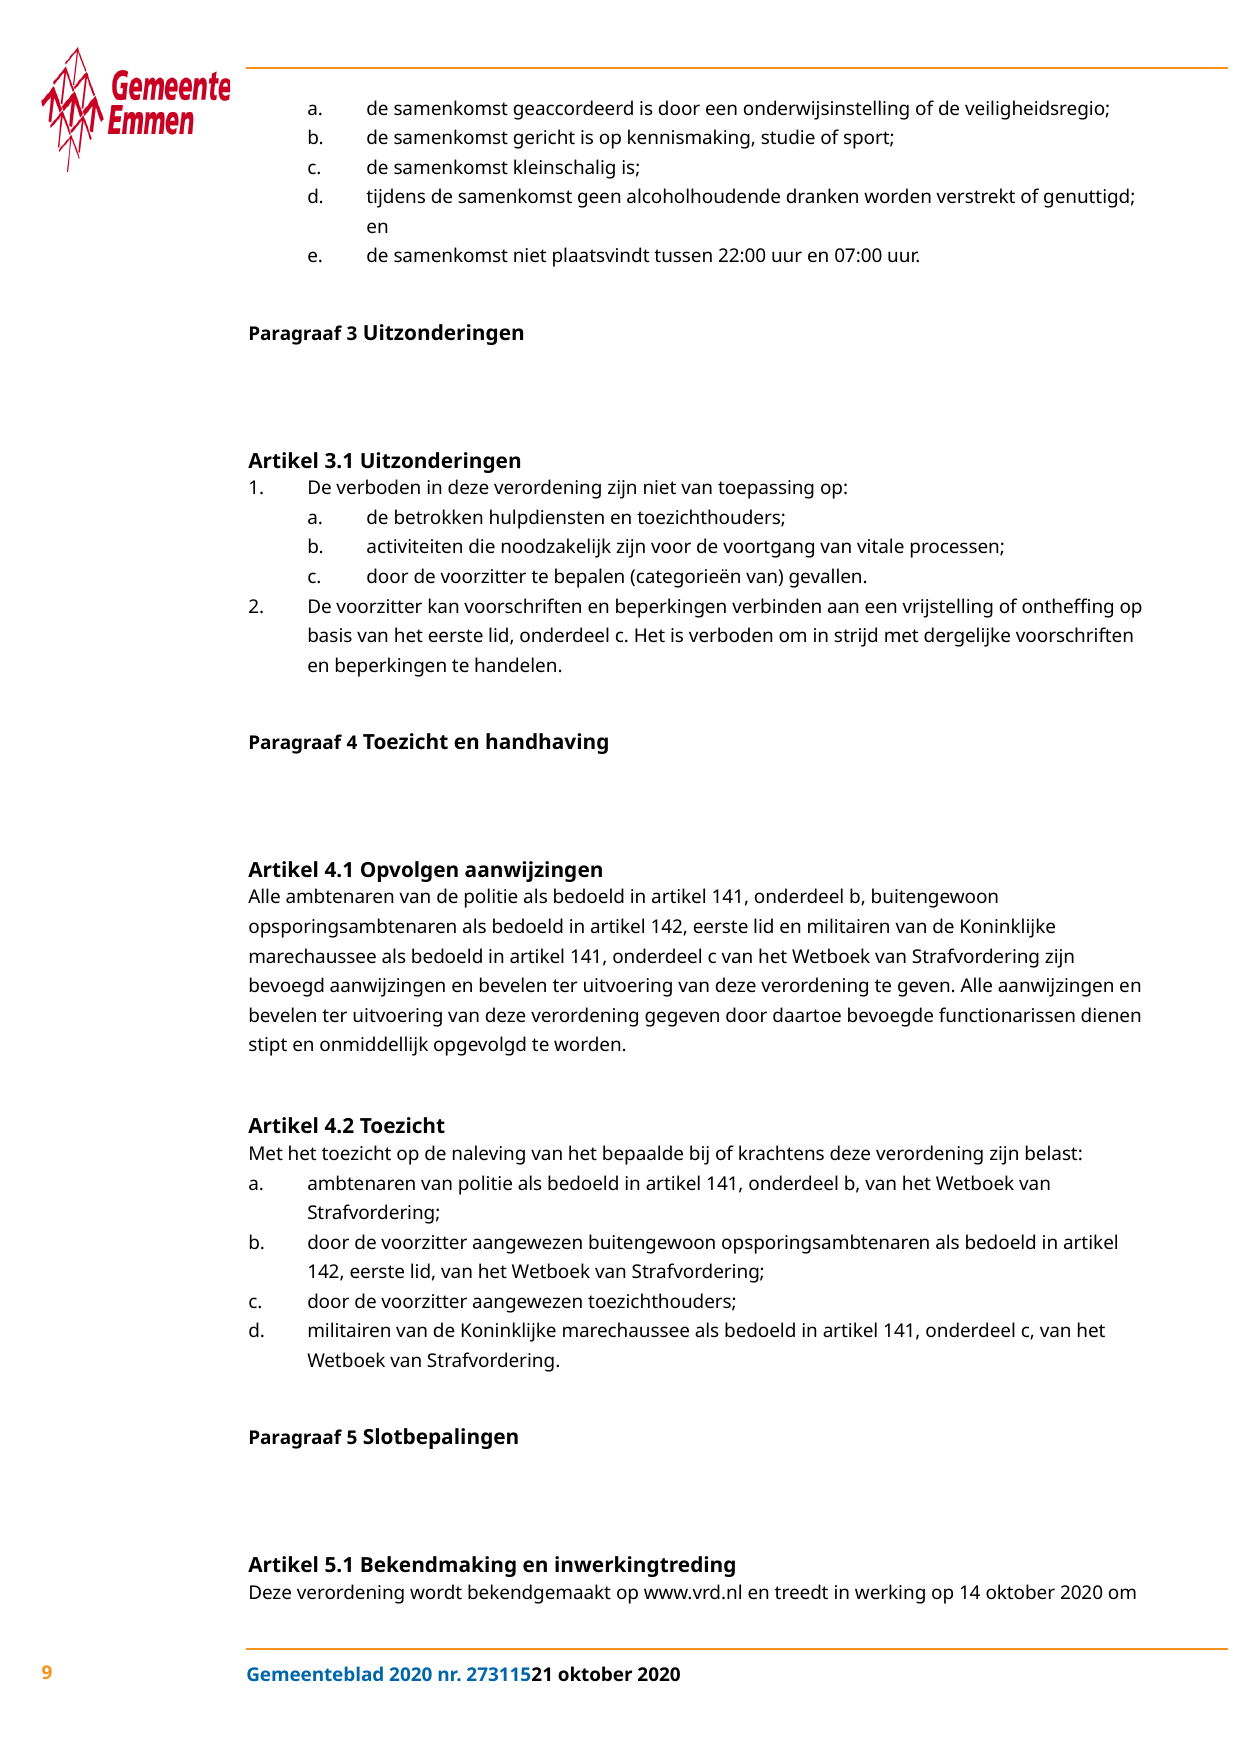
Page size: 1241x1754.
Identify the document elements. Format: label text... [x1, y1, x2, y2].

list door de voorzitter te bepalen (categorieën van) gevallen. [307, 563, 1152, 589]
list militairen van de Koninklijke marechaussee als bedoeld in artikel 141, onderdeel c, van het Wetboek van Strafvordering. [248, 1318, 1152, 1373]
list de samenkomst gericht is op kennismaking, studie of sport; [307, 124, 1152, 150]
text Paragraaf 4 Toezicht en handhaving [248, 727, 1152, 756]
list de samenkomst kleinschalig is; [307, 154, 1152, 180]
list door de voorzitter aangewezen buitengewoon opsporingsambtenaren als bedoeld in artikel 142, eerste lid, van het Wetboek van Strafvordering; [248, 1229, 1152, 1284]
list de samenkomst geaccordeerd is door een onderwijsinstelling of de veiligheidsregio; [307, 95, 1152, 121]
text Alle ambtenaren van de politie als bedoeld in artikel 141, onderdeel b, buitengewoon opsporingsambtenaren als bedoeld in artikel 142, eerste lid en militairen van de Koninklijke marechaussee als bedoeld in artikel 141, onderdeel c van het Wetboek van Strafvordering zijn bevoegd aanwijzingen en bevelen ter uitvoering van deze verordening te geven. Alle aanwijzingen en bevelen ter uitvoering van deze verordening gegeven door daartoe bevoegde functionarissen dienen stipt en onmiddellijk opgevolgd te worden. [248, 884, 1152, 1057]
list De verboden in deze verordening zijn niet van toepassing op: [248, 474, 1152, 500]
picture [41, 47, 231, 172]
list activiteiten die noodzakelijk zijn voor de voortgang van vitale processen; [307, 534, 1152, 559]
text Artikel 3.1 Uitzonderingen [248, 446, 1152, 474]
text Met het toezicht op de naleving van het bepaalde bij of krachtens deze verordening zijn belast: [248, 1140, 1152, 1166]
list door de voorzitter aangewezen toezichthouders; [248, 1288, 1152, 1314]
text Deze verordening wordt bekendgemaakt op www.vrd.nl en treedt in werking op 14 oktober 2020 om [248, 1579, 1152, 1605]
list De voorzitter kan voorschriften en beperkingen verbinden aan een vrijstelling of ontheffing op basis van het eerste lid, onderdeel c. Het is verboden om in strijd met dergelijke voorschriften en beperkingen te handelen. [248, 593, 1152, 678]
list tijdens de samenkomst geen alcoholhoudende dranken worden verstrekt of genuttigd; en [307, 183, 1152, 239]
text Artikel 4.2 Toezicht [248, 1112, 1152, 1140]
list de betrokken hulpdiensten en toezichthouders; [307, 504, 1152, 530]
text Paragraaf 3 Uitzonderingen [248, 318, 1152, 346]
text Artikel 5.1 Bekendmaking en inwerkingtreding [248, 1551, 1152, 1579]
text Paragraaf 5 Slotbepalingen [248, 1422, 1152, 1451]
list ambtenaren van politie als bedoeld in artikel 141, onderdeel b, van het Wetboek van Strafvordering; [248, 1170, 1152, 1225]
text Artikel 4.1 Opvolgen aanwijzingen [248, 855, 1152, 884]
list de samenkomst niet plaatsvindt tussen 22:00 uur en 07:00 uur. [307, 243, 1152, 268]
